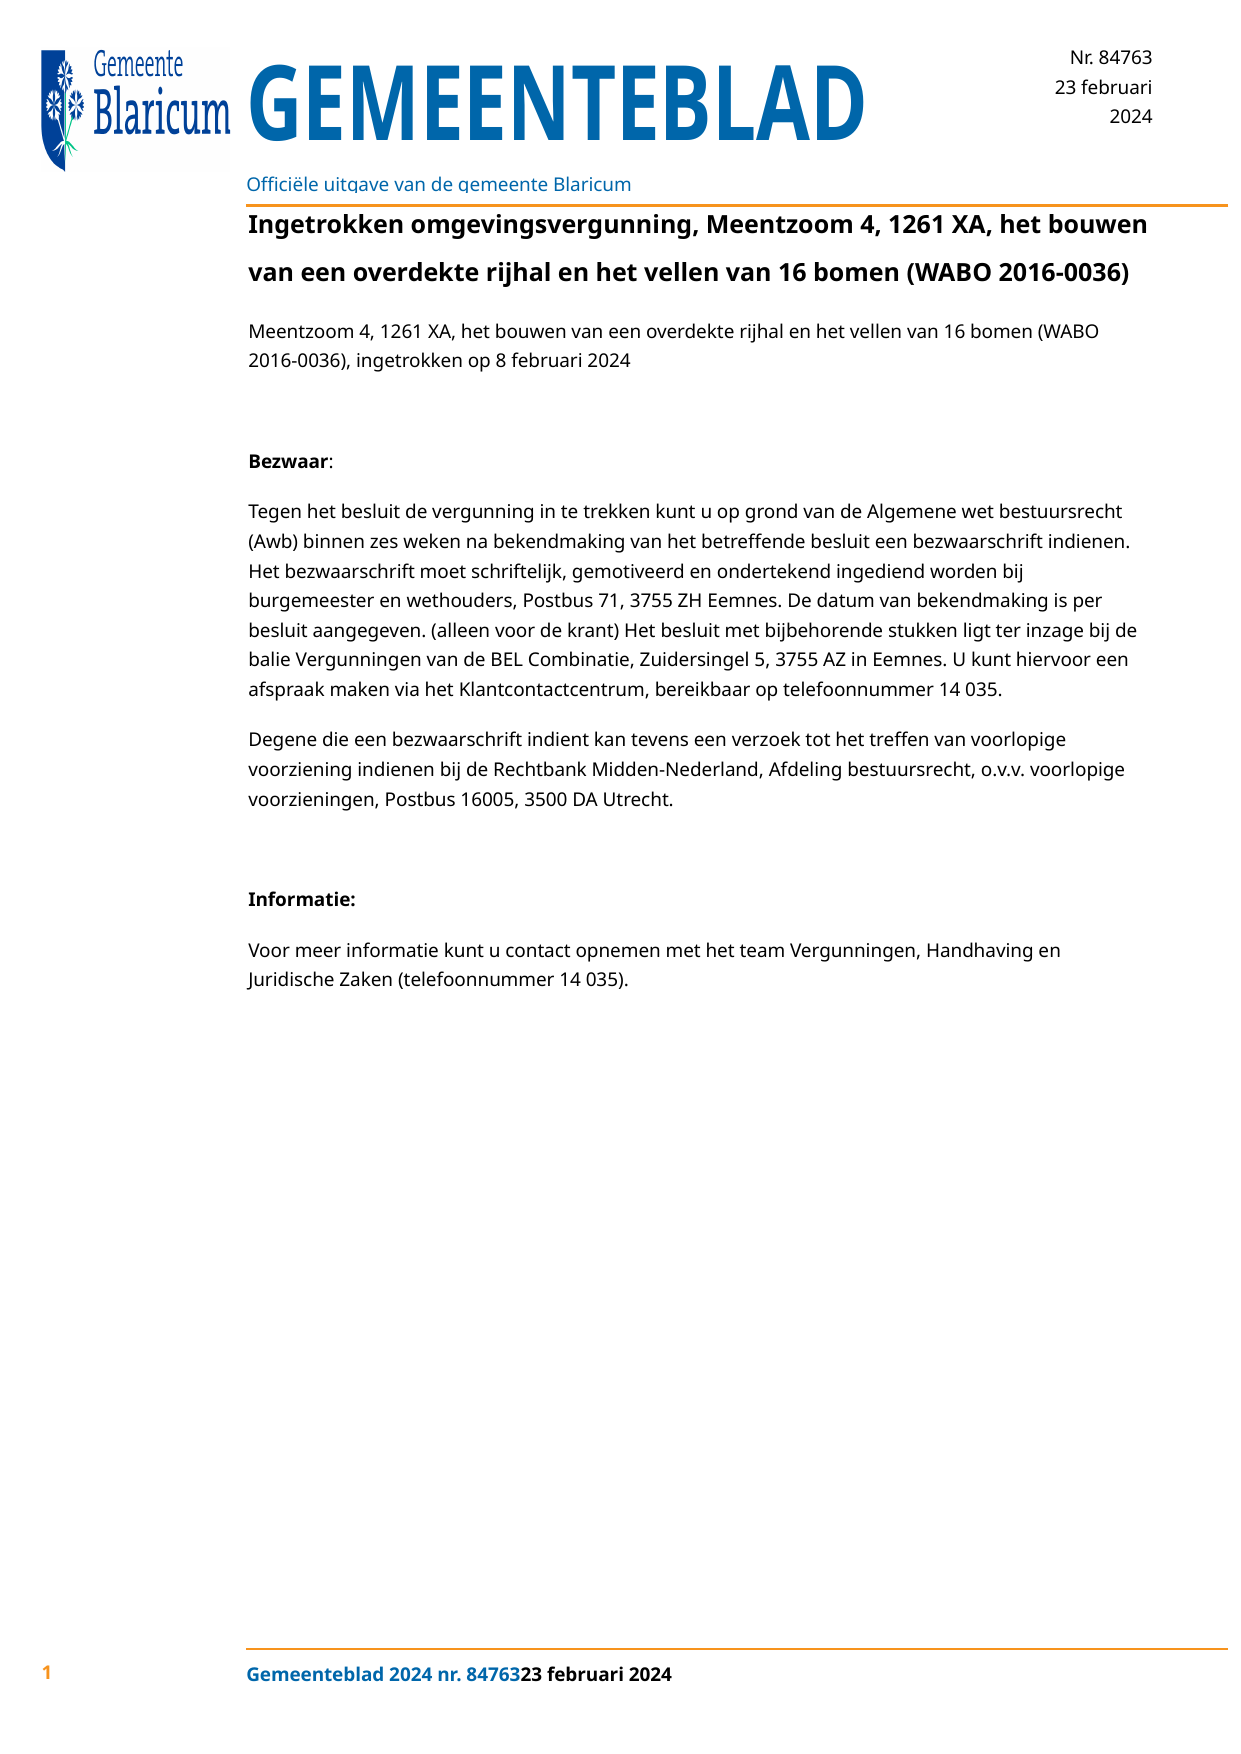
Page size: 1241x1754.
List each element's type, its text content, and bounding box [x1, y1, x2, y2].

text Tegen het besluit de vergunning in te trekken kunt u op grond van de Algemene wet bestuursrecht (Awb) binnen zes weken na bekendmaking van het betreffende besluit een bezwaarschrift indienen. Het bezwaarschrift moet schriftelijk, gemotiveerd en ondertekend ingediend worden bij burgemeester en wethouders, Postbus 71, 3755 ZH Eemnes. De datum van bekendmaking is per besluit aangegeven. (alleen voor de krant) Het besluit met bijbehorende stukken ligt ter inzage bij de balie Vergunningen van de BEL Combinatie, Zuidersingel 5, 3755 AZ in Eemnes. U kunt hiervoor een afspraak maken via het Klantcontactcentrum, bereikbaar op telefoonnummer 14 035. [248, 499, 1152, 702]
text Bezwaar: [248, 448, 1152, 474]
text Informatie: [248, 887, 1152, 912]
text Meentzoom 4, 1261 XA, het bouwen van een overdekte rijhal en het vellen van 16 bomen (WABO 2016-0036), ingetrokken op 8 februari 2024 [248, 318, 1152, 373]
picture [41, 47, 231, 172]
text Voor meer informatie kunt u contact opnemen met het team Vergunningen, Handhaving en Juridische Zaken (telefoonnummer 14 035). [248, 937, 1152, 992]
text Ingetrokken omgevingsvergunning, Meentzoom 4, 1261 XA, het bouwen van een overdekte rijhal en het vellen van 16 bomen (WABO 2016-0036) [248, 207, 1152, 288]
text Degene die een bezwaarschrift indient kan tevens een verzoek tot het treffen van voorlopige voorziening indienen bij de Rechtbank Midden-Nederland, Afdeling bestuursrecht, o.v.v. voorlopige voorzieningen, Postbus 16005, 3500 DA Utrecht. [248, 727, 1152, 812]
